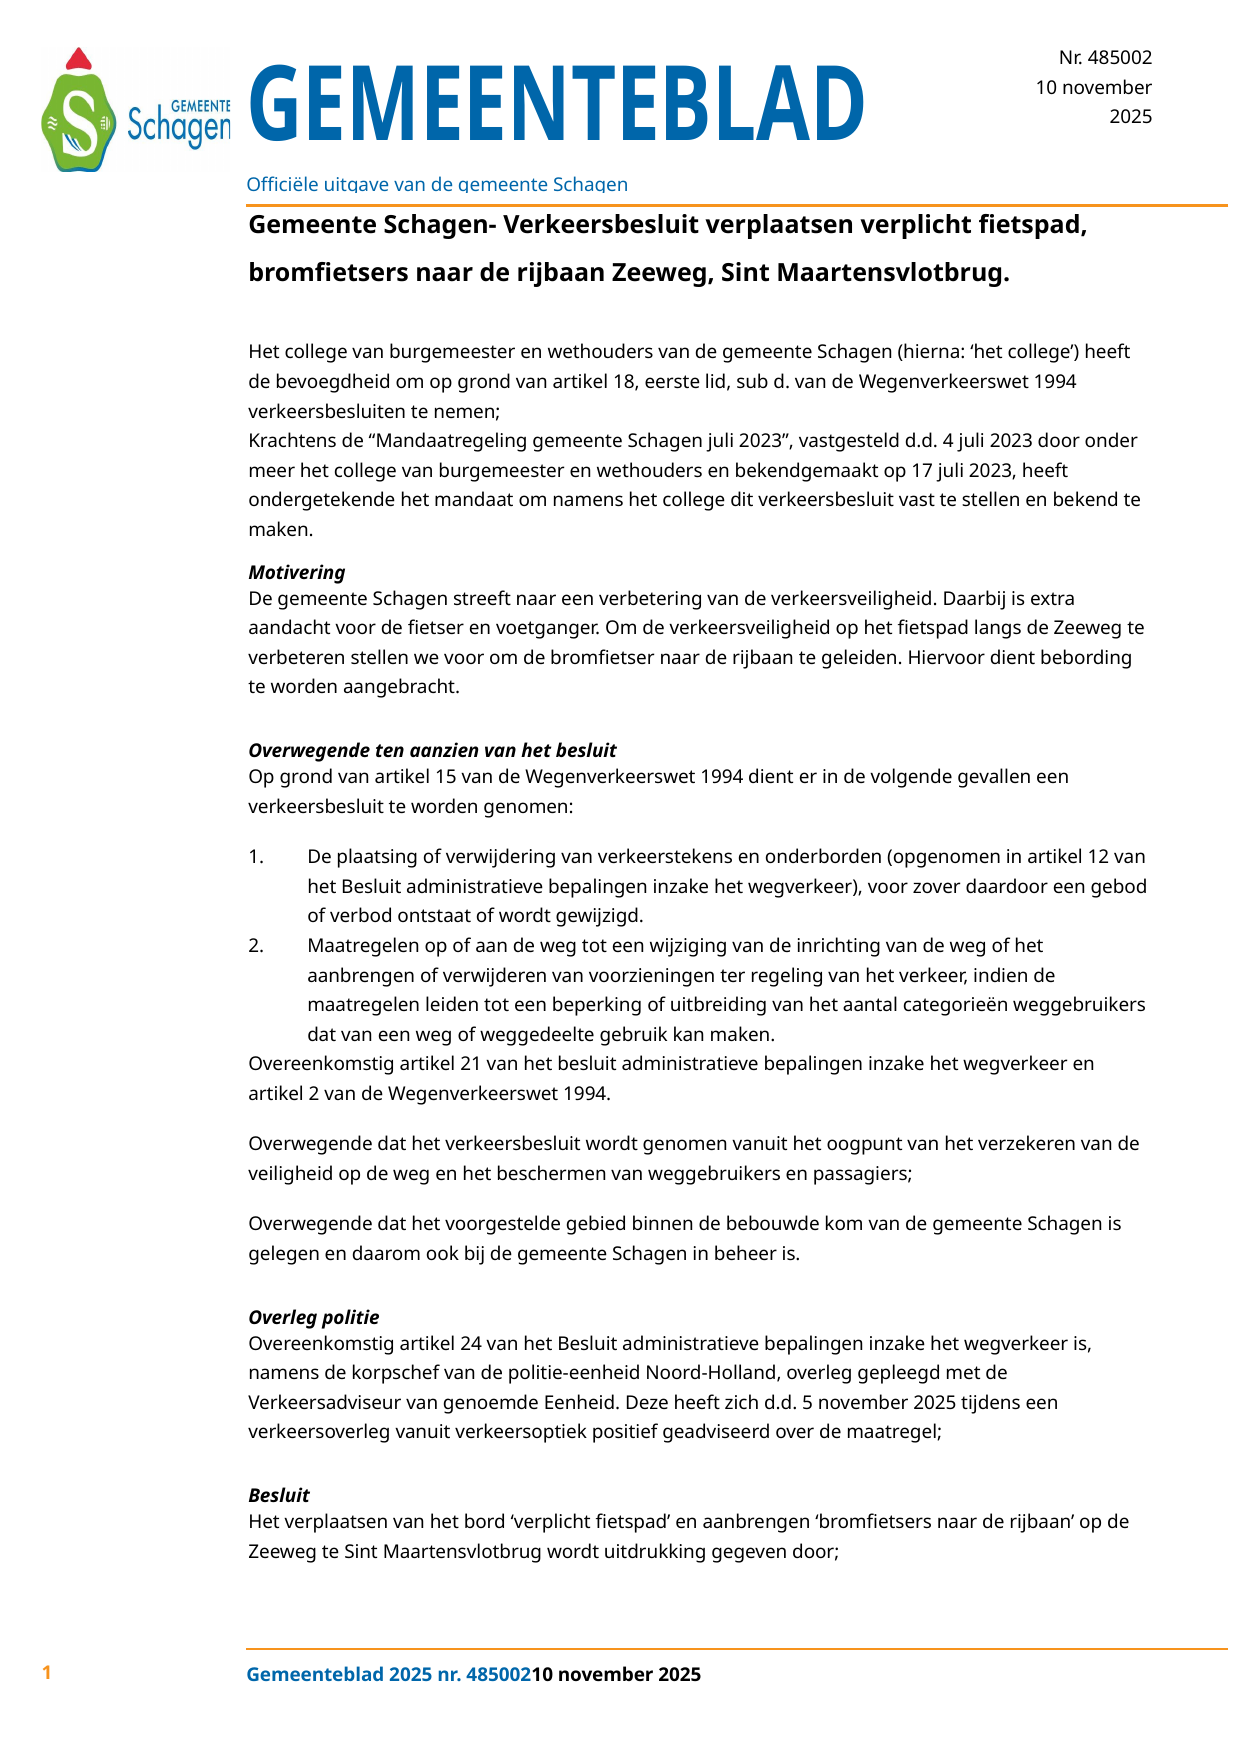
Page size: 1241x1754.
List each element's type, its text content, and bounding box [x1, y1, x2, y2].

text Overeenkomstig artikel 21 van het besluit administratieve bepalingen inzake het wegverkeer en artikel 2 van de Wegenverkeerswet 1994. [248, 1051, 1152, 1106]
text Het verplaatsen van het bord ‘verplicht fietspad’ en aanbrengen ‘bromfietsers naar de rijbaan’ op de Zeeweg te Sint Maartensvlotbrug wordt uitdrukking gegeven door; [248, 1508, 1152, 1563]
list Maatregelen op of aan de weg tot een wijziging van de inrichting van de weg of het aanbrengen of verwijderen van voorzieningen ter regeling van het verkeer, indien de maatregelen leiden tot een beperking of uitbreiding van het aantal categorieën weggebruikers dat van een weg of weggedeelte gebruik kan maken. [248, 932, 1152, 1047]
text Krachtens de “Mandaatregeling gemeente Schagen juli 2023”, vastgesteld d.d. 4 juli 2023 door onder meer het college van burgemeester en wethouders en bekendgemaakt op 17 juli 2023, heeft ondergetekende het mandaat om namens het college dit verkeersbesluit vast te stellen en bekend te maken. [248, 427, 1152, 542]
text Het college van burgemeester en wethouders van de gemeente Schagen (hierna: ‘het college’) heeft de bevoegdheid om op grond van artikel 18, eerste lid, sub d. van de Wegenverkeerswet 1994 verkeersbesluiten te nemen; [248, 339, 1152, 423]
picture [41, 47, 231, 172]
text Overwegende ten aanzien van het besluit [248, 738, 1152, 763]
text Overwegende dat het voorgestelde gebied binnen de bebouwde kom van de gemeente Schagen is gelegen en daarom ook bij de gemeente Schagen in beheer is. [248, 1211, 1152, 1266]
text Besluit [248, 1482, 1152, 1508]
text Motivering [248, 559, 1152, 585]
text Overwegende dat het verkeersbesluit wordt genomen vanuit het oogpunt van het verzekeren van de veiligheid op de weg en het beschermen van weggebruikers en passagiers; [248, 1131, 1152, 1186]
text Op grond van artikel 15 van de Wegenverkeerswet 1994 dient er in de volgende gevallen een verkeersbesluit te worden genomen: [248, 763, 1152, 819]
list De plaatsing of verwijdering van verkeerstekens en onderborden (opgenomen in artikel 12 van het Besluit administratieve bepalingen inzake het wegverkeer), voor zover daardoor een gebod of verbod ontstaat of wordt gewijzigd. [248, 843, 1152, 928]
text De gemeente Schagen streeft naar een verbetering van de verkeersveiligheid. Daarbij is extra aandacht voor de fietser en voetganger. Om de verkeersveiligheid op het fietspad langs de Zeeweg te verbeteren stellen we voor om de bromfietser naar de rijbaan te geleiden. Hiervoor dient bebording te worden aangebracht. [248, 585, 1152, 699]
text Overleg politie [248, 1304, 1152, 1330]
text Overeenkomstig artikel 24 van het Besluit administratieve bepalingen inzake het wegverkeer is, namens de korpschef van de politie-eenheid Noord-Holland, overleg gepleegd met de Verkeersadviseur van genoemde Eenheid. Deze heeft zich d.d. 5 november 2025 tijdens een verkeersoverleg vanuit verkeersoptiek positief geadviseerd over de maatregel; [248, 1330, 1152, 1444]
text Gemeente Schagen- Verkeersbesluit verplaatsen verplicht fietspad, bromfietsers naar de rijbaan Zeeweg, Sint Maartensvlotbrug. [248, 207, 1152, 288]
